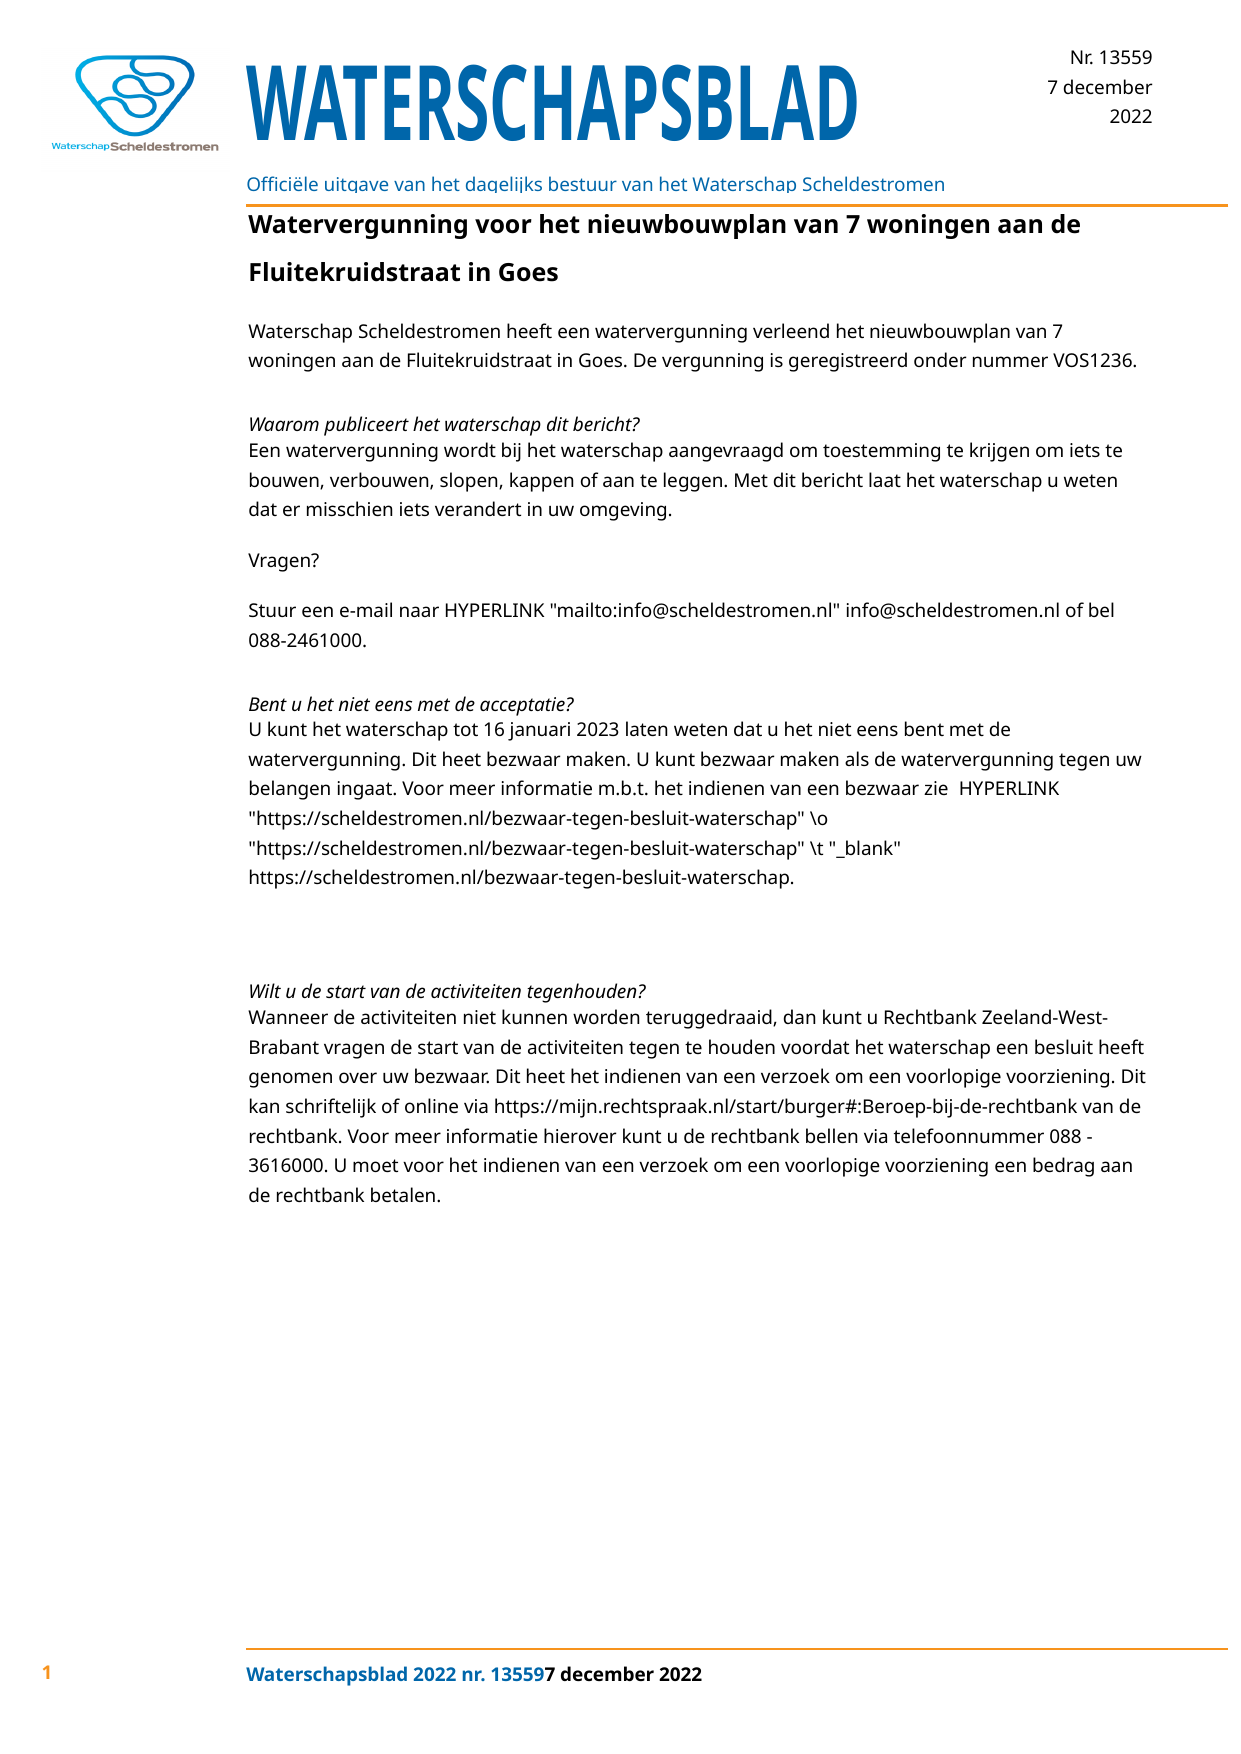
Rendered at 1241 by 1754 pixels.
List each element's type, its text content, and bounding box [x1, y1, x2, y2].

text Watervergunning voor het nieuwbouwplan van 7 woningen aan de Fluitekruidstraat in Goes [248, 207, 1152, 288]
text Stuur een e-mail naar HYPERLINK "mailto:info@scheldestromen.nl" info@scheldestromen.nl of bel 088-2461000. [248, 597, 1152, 652]
text Vragen? [248, 547, 1152, 572]
picture [41, 47, 231, 172]
text U kunt het waterschap tot 16 januari 2023 laten weten dat u het niet eens bent met de watervergunning. Dit heet bezwaar maken. U kunt bezwaar maken als de watervergunning tegen uw belangen ingaat. Voor meer informatie m.b.t. het indienen van een bezwaar zie HYPERLINK "https://scheldestromen.nl/bezwaar-tegen-besluit-waterschap" \o "https://scheldestromen.nl/bezwaar-tegen-besluit-waterschap" \t "_blank" https://scheldestromen.nl/bezwaar-tegen-besluit-waterschap. [248, 716, 1152, 890]
text Wilt u de start van de activiteiten tegenhouden? [248, 979, 1152, 1004]
text Waarom publiceert het waterschap dit bericht? [248, 411, 1152, 437]
text Een watervergunning wordt bij het waterschap aangevraagd om toestemming te krijgen om iets te bouwen, verbouwen, slopen, kappen of aan te leggen. Met dit bericht laat het waterschap u weten dat er misschien iets verandert in uw omgeving. [248, 437, 1152, 522]
text Bent u het niet eens met de acceptatie? [248, 691, 1152, 716]
text Waterschap Scheldestromen heeft een watervergunning verleend het nieuwbouwplan van 7 woningen aan de Fluitekruidstraat in Goes. De vergunning is geregistreerd onder nummer VOS1236. [248, 318, 1152, 373]
text Wanneer de activiteiten niet kunnen worden teruggedraaid, dan kunt u Rechtbank Zeeland-West-Brabant vragen de start van de activiteiten tegen te houden voordat het waterschap een besluit heeft genomen over uw bezwaar. Dit heet het indienen van een verzoek om een voorlopige voorziening. Dit kan schriftelijk of online via https://mijn.rechtspraak.nl/start/burger#:Beroep-bij-de-rechtbank van de rechtbank. Voor meer informatie hierover kunt u de rechtbank bellen via telefoonnummer 088 - 3616000. U moet voor het indienen van een verzoek om een voorlopige voorziening een bedrag aan de rechtbank betalen. [248, 1004, 1152, 1208]
